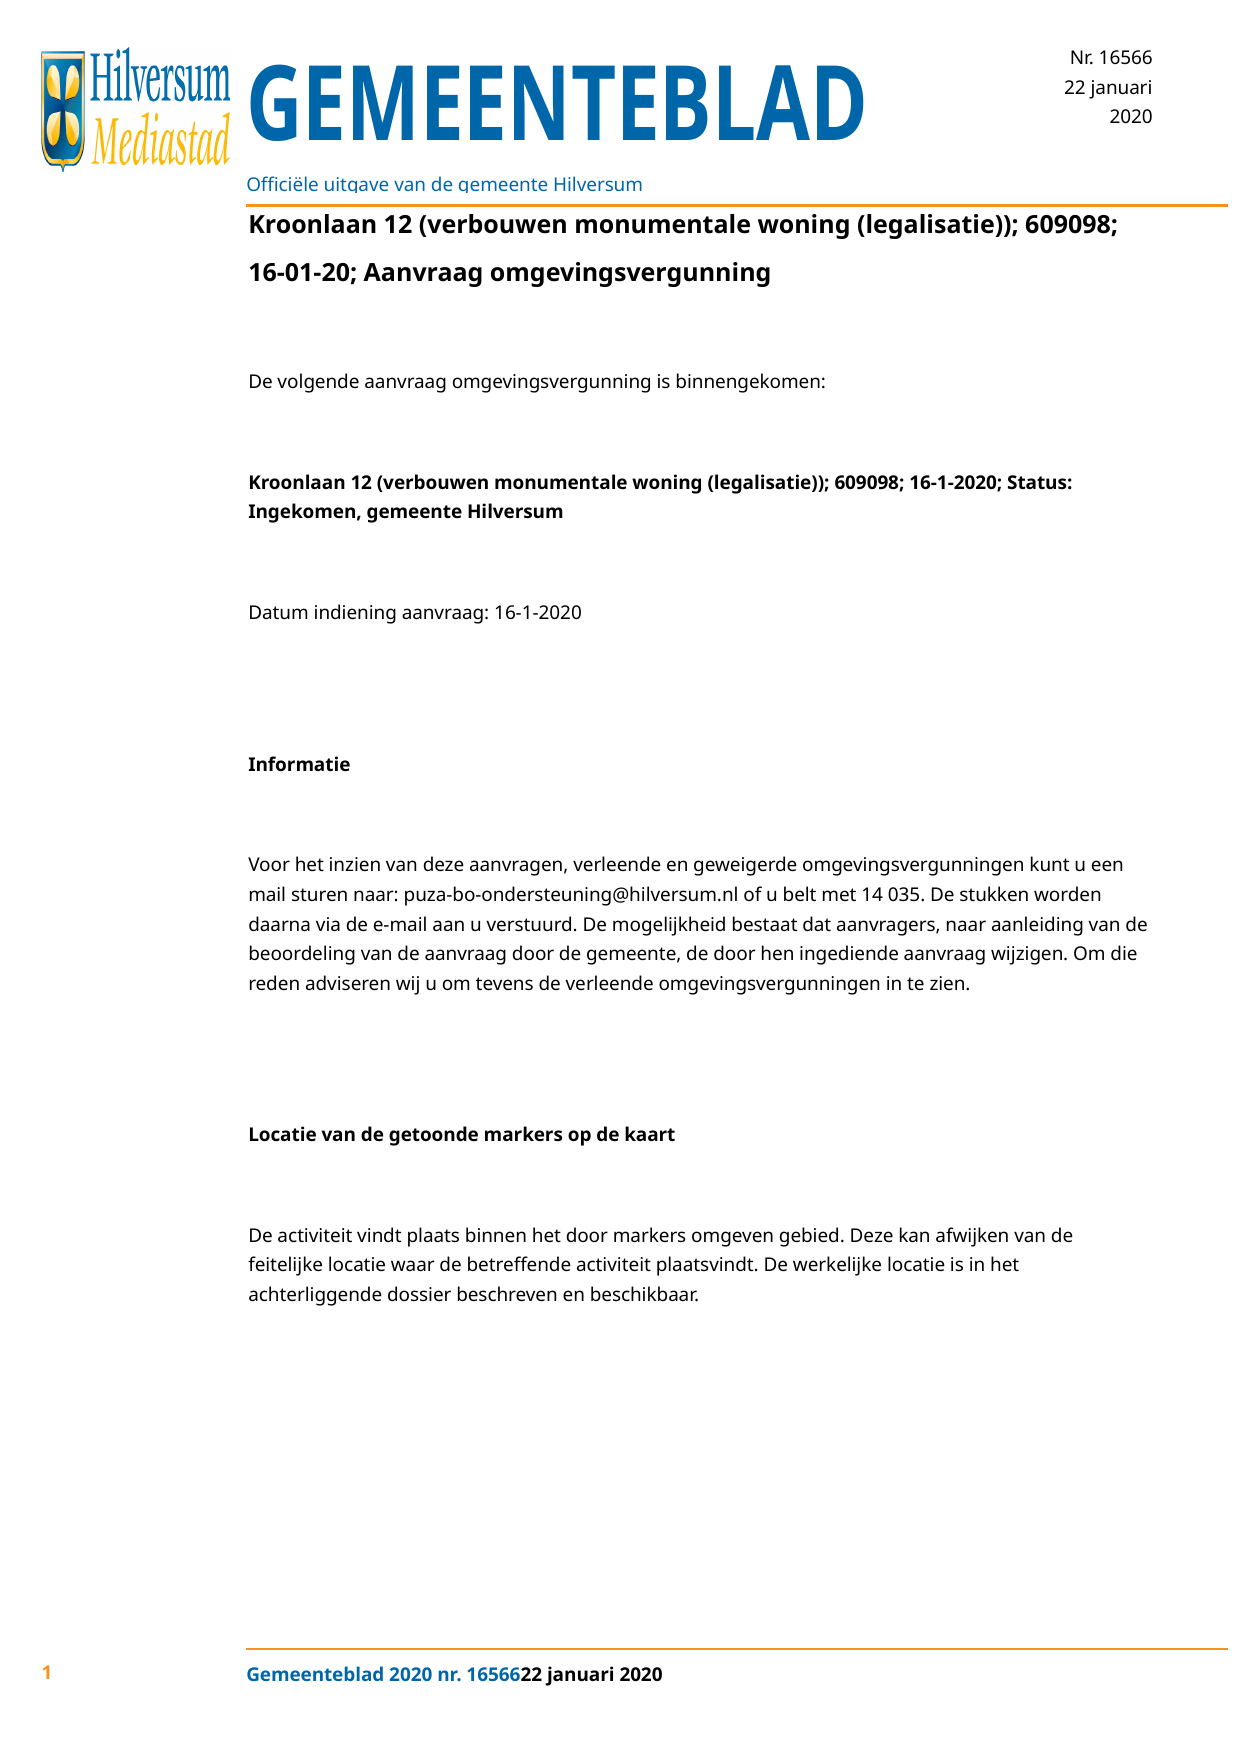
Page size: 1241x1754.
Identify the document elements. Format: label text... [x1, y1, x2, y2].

text Datum indiening aanvraag: 16-1-2020 [248, 599, 1152, 625]
text Informatie [248, 751, 1152, 777]
text Voor het inzien van deze aanvragen, verleende en geweigerde omgevingsvergunningen kunt u een mail sturen naar: puza-bo-ondersteuning@hilversum.nl of u belt met 14 035. De stukken worden daarna via de e-mail aan u verstuurd. De mogelijkheid bestaat dat aanvragers, naar aanleiding van de beoordeling van de aanvraag door de gemeente, de door hen ingediende aanvraag wijzigen. Om die reden adviseren wij u om tevens de verleende omgevingsvergunningen in te zien. [248, 852, 1152, 996]
text Locatie van de getoonde markers op de kaart [248, 1121, 1152, 1147]
picture [41, 47, 231, 172]
text Kroonlaan 12 (verbouwen monumentale woning (legalisatie)); 609098; 16-1-2020; Status: Ingekomen, gemeente Hilversum [248, 469, 1152, 524]
text De activiteit vindt plaats binnen het door markers omgeven gebied. Deze kan afwijken van de feitelijke locatie waar de betreffende activiteit plaatsvindt. De werkelijke locatie is in het achterliggende dossier beschreven en beschikbaar. [248, 1222, 1152, 1307]
text De volgende aanvraag omgevingsvergunning is binnengekomen: [248, 368, 1152, 394]
text Kroonlaan 12 (verbouwen monumentale woning (legalisatie)); 609098; 16-01-20; Aanvraag omgevingsvergunning [248, 207, 1152, 288]
